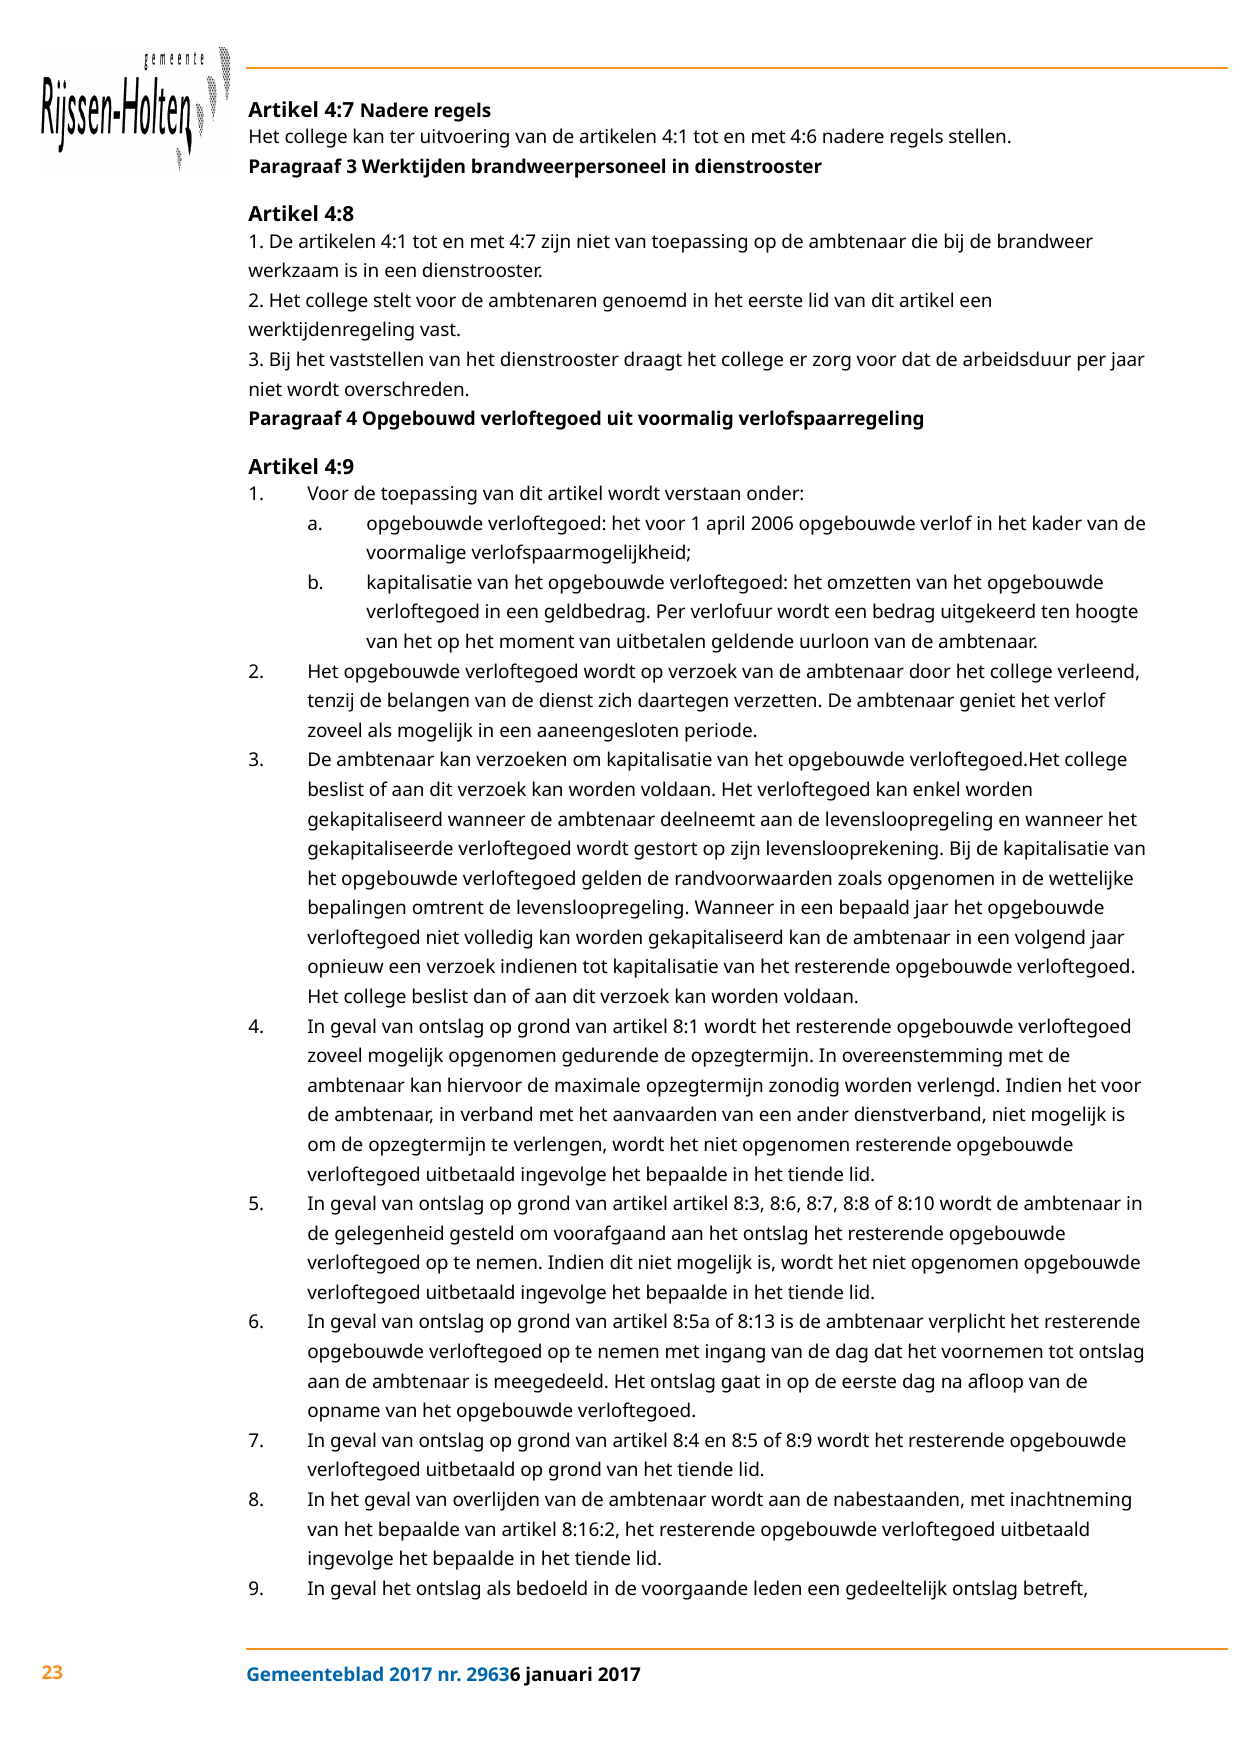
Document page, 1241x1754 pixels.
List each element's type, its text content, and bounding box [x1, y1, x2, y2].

list De ambtenaar kan verzoeken om kapitalisatie van het opgebouwde verloftegoed.Het college beslist of aan dit verzoek kan worden voldaan. Het verloftegoed kan enkel worden gekapitaliseerd wanneer de ambtenaar deelneemt aan de levensloopregeling en wanneer het gekapitaliseerde verloftegoed wordt gestort op zijn levenslooprekening. Bij de kapitalisatie van het opgebouwde verloftegoed gelden de randvoorwaarden zoals opgenomen in de wettelijke bepalingen omtrent de levensloopregeling. Wanneer in een bepaald jaar het opgebouwde verloftegoed niet volledig kan worden gekapitaliseerd kan de ambtenaar in een volgend jaar opnieuw een verzoek indienen tot kapitalisatie van het resterende opgebouwde verloftegoed. Het college beslist dan of aan dit verzoek kan worden voldaan. [248, 747, 1152, 1009]
text Paragraaf 4 Opgebouwd verloftegoed uit voormalig verlofspaarregeling [248, 405, 1152, 431]
text 3. Bij het vaststellen van het dienstrooster draagt het college er zorg voor dat de arbeidsduur per jaar niet wordt overschreden. [248, 346, 1152, 401]
list opgebouwde verloftegoed: het voor 1 april 2006 opgebouwde verlof in het kader van de voormalige verlofspaarmogelijkheid; [307, 510, 1152, 565]
list In geval van ontslag op grond van artikel 8:4 en 8:5 of 8:9 wordt het resterende opgebouwde verloftegoed uitbetaald op grond van het tiende lid. [248, 1427, 1152, 1482]
text Artikel 4:9 [248, 452, 1152, 480]
text 2. Het college stelt voor de ambtenaren genoemd in het eerste lid van dit artikel een werktijdenregeling vast. [248, 287, 1152, 342]
list Het opgebouwde verloftegoed wordt op verzoek van de ambtenaar door het college verleend, tenzij de belangen van de dienst zich daartegen verzetten. De ambtenaar geniet het verlof zoveel als mogelijk in een aaneengesloten periode. [248, 658, 1152, 743]
picture [41, 47, 231, 172]
text Artikel 4:7 Nadere regels [248, 95, 1152, 123]
list In geval van ontslag op grond van artikel artikel 8:3, 8:6, 8:7, 8:8 of 8:10 wordt de ambtenaar in de gelegenheid gesteld om voorafgaand aan het ontslag het resterende opgebouwde verloftegoed op te nemen. Indien dit niet mogelijk is, wordt het niet opgenomen opgebouwde verloftegoed uitbetaald ingevolge het bepaalde in het tiende lid. [248, 1190, 1152, 1305]
list In geval het ontslag als bedoeld in de voorgaande leden een gedeeltelijk ontslag betreft, [248, 1575, 1152, 1601]
text Artikel 4:8 [248, 199, 1152, 228]
list kapitalisatie van het opgebouwde verloftegoed: het omzetten van het opgebouwde verloftegoed in een geldbedrag. Per verlofuur wordt een bedrag uitgekeerd ten hoogte van het op het moment van uitbetalen geldende uurloon van de ambtenaar. [307, 569, 1152, 654]
text 1. De artikelen 4:1 tot en met 4:7 zijn niet van toepassing op de ambtenaar die bij de brandweer werkzaam is in een dienstrooster. [248, 228, 1152, 283]
list In geval van ontslag op grond van artikel 8:1 wordt het resterende opgebouwde verloftegoed zoveel mogelijk opgenomen gedurende de opzegtermijn. In overeenstemming met de ambtenaar kan hiervoor de maximale opzegtermijn zonodig worden verlengd. Indien het voor de ambtenaar, in verband met het aanvaarden van een ander dienstverband, niet mogelijk is om de opzegtermijn te verlengen, wordt het niet opgenomen resterende opgebouwde verloftegoed uitbetaald ingevolge het bepaalde in het tiende lid. [248, 1013, 1152, 1186]
list Voor de toepassing van dit artikel wordt verstaan onder: [248, 480, 1152, 506]
list In geval van ontslag op grond van artikel 8:5a of 8:13 is de ambtenaar verplicht het resterende opgebouwde verloftegoed op te nemen met ingang van de dag dat het voornemen tot ontslag aan de ambtenaar is meegedeeld. Het ontslag gaat in op de eerste dag na afloop van de opname van het opgebouwde verloftegoed. [248, 1309, 1152, 1423]
text Het college kan ter uitvoering van de artikelen 4:1 tot en met 4:6 nadere regels stellen. [248, 123, 1152, 149]
list In het geval van overlijden van de ambtenaar wordt aan de nabestaanden, met inachtneming van het bepaalde van artikel 8:16:2, het resterende opgebouwde verloftegoed uitbetaald ingevolge het bepaalde in het tiende lid. [248, 1486, 1152, 1571]
text Paragraaf 3 Werktijden brandweerpersoneel in dienstrooster [248, 153, 1152, 178]
